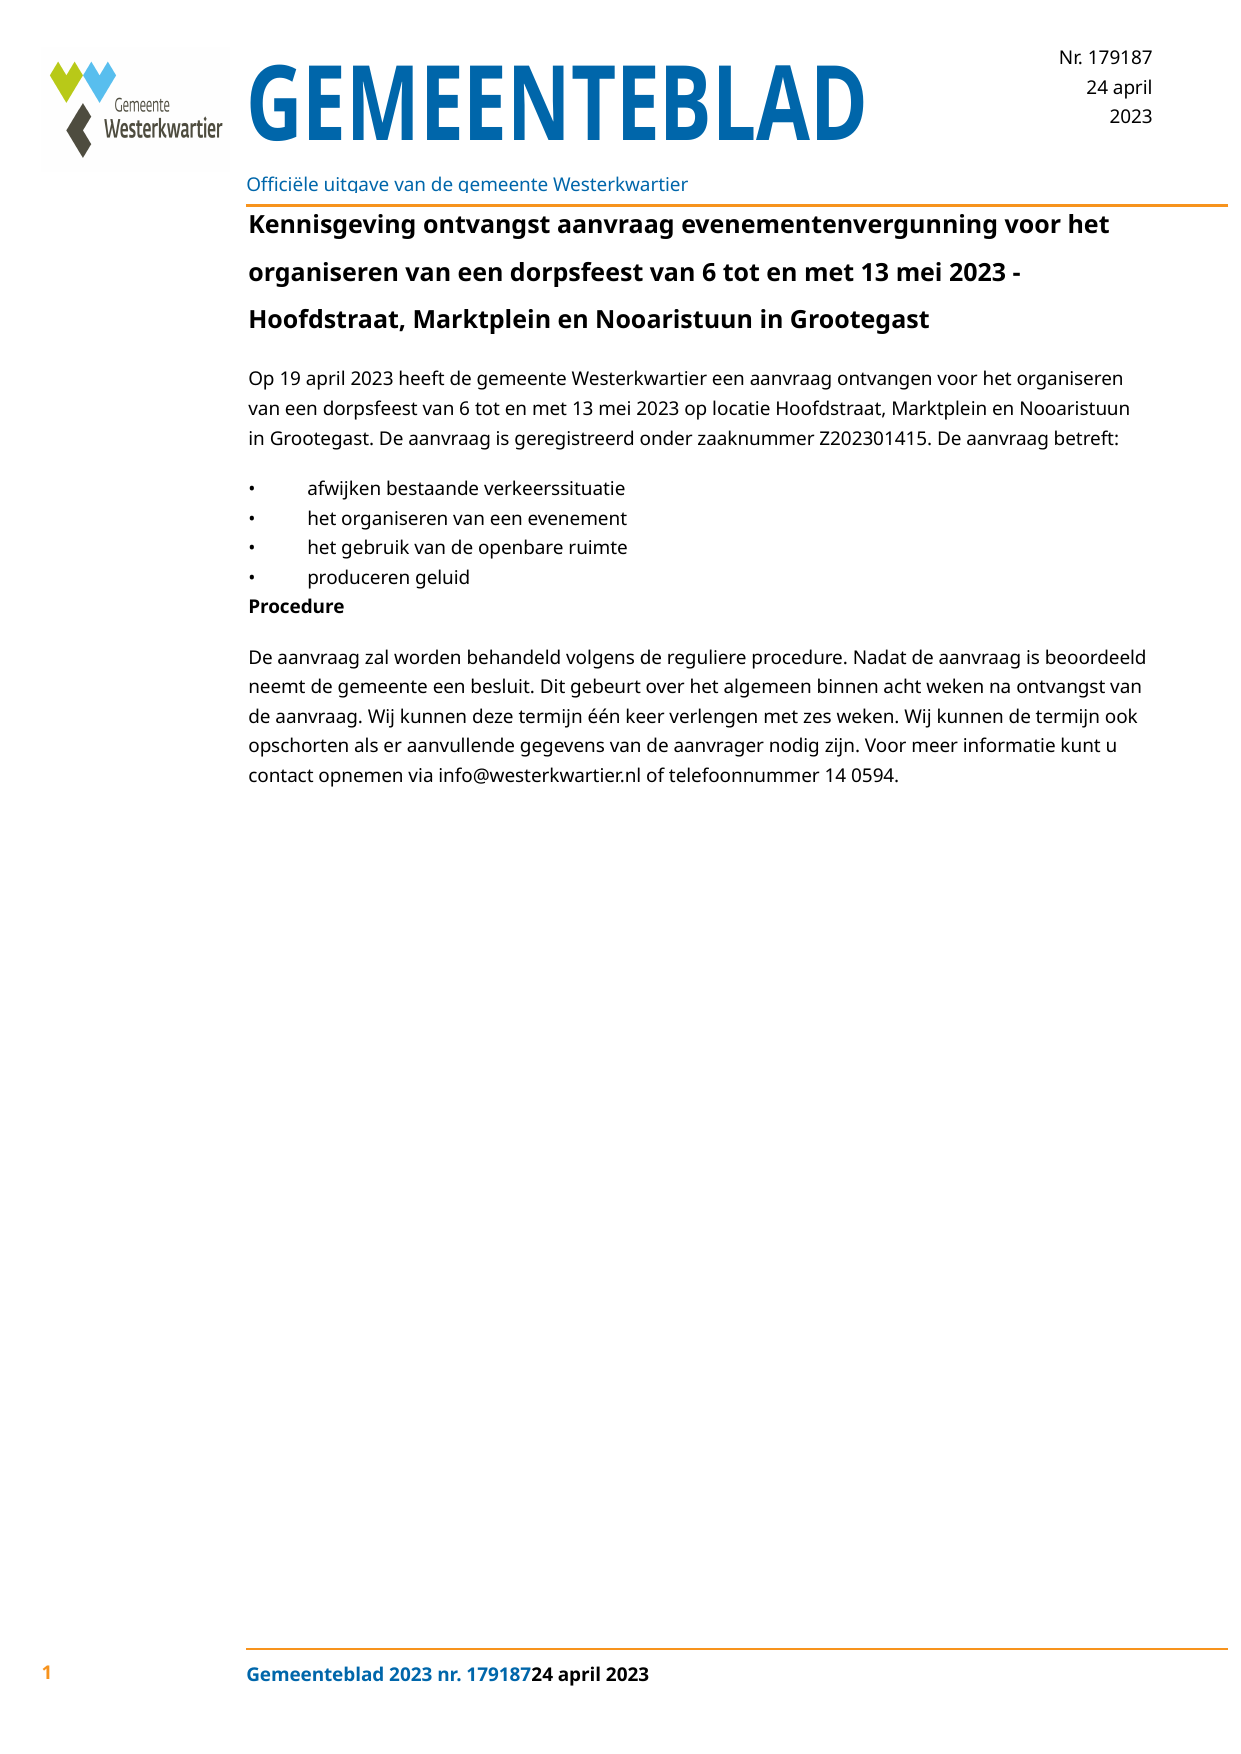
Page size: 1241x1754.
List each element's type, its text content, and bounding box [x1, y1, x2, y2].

text De aanvraag zal worden behandeld volgens de reguliere procedure. Nadat de aanvraag is beoordeeld neemt de gemeente een besluit. Dit gebeurt over het algemeen binnen acht weken na ontvangst van de aanvraag. Wij kunnen deze termijn één keer verlengen met zes weken. Wij kunnen de termijn ook opschorten als er aanvullende gegevens van de aanvrager nodig zijn. Voor meer informatie kunt u contact opnemen via info@westerkwartier.nl of telefoonnummer 14 0594. [248, 644, 1152, 788]
text Procedure [248, 593, 1152, 619]
list het organiseren van een evenement [248, 505, 1152, 530]
list het gebruik van de openbare ruimte [248, 534, 1152, 560]
list afwijken bestaande verkeerssituatie [248, 475, 1152, 501]
list produceren geluid [248, 564, 1152, 589]
text Op 19 april 2023 heeft de gemeente Westerkwartier een aanvraag ontvangen voor het organiseren van een dorpsfeest van 6 tot en met 13 mei 2023 op locatie Hoofdstraat, Marktplein en Nooaristuun in Grootegast. De aanvraag is geregistreerd onder zaaknummer Z202301415. De aanvraag betreft: [248, 366, 1152, 450]
text Kennisgeving ontvangst aanvraag evenementenvergunning voor het organiseren van een dorpsfeest van 6 tot en met 13 mei 2023 - Hoofdstraat, Marktplein en Nooaristuun in Grootegast [248, 207, 1152, 336]
picture [41, 47, 231, 172]
